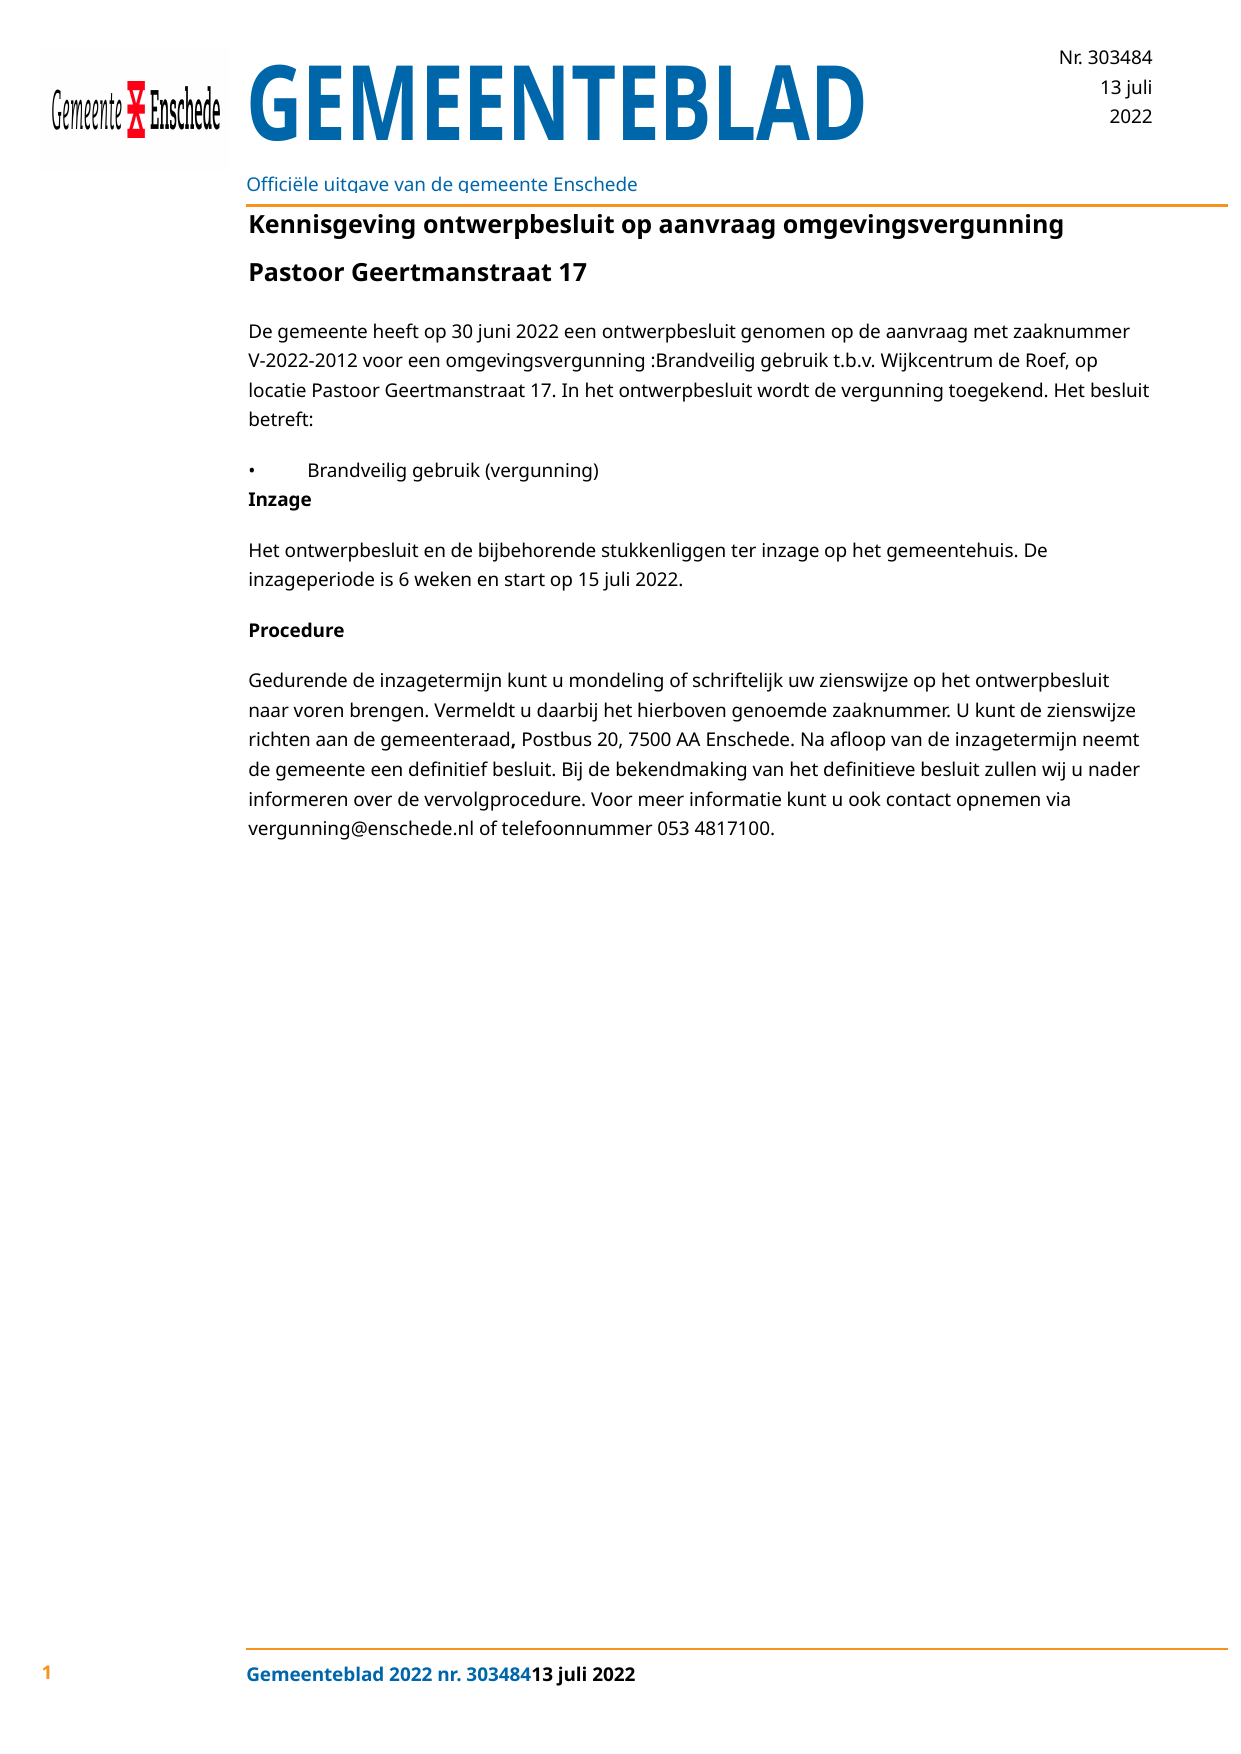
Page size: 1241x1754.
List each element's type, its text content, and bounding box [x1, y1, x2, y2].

text Het ontwerpbesluit en de bijbehorende stukkenliggen ter inzage op het gemeentehuis. De inzageperiode is 6 weken en start op 15 juli 2022. [248, 537, 1152, 592]
text De gemeente heeft op 30 juni 2022 een ontwerpbesluit genomen op de aanvraag met zaaknummer V-2022-2012 voor een omgevingsvergunning :Brandveilig gebruik t.b.v. Wijkcentrum de Roef, op locatie Pastoor Geertmanstraat 17. In het ontwerpbesluit wordt de vergunning toegekend. Het besluit betreft: [248, 318, 1152, 432]
list Brandveilig gebruik (vergunning) [248, 457, 1152, 483]
picture [41, 47, 231, 172]
text Inzage [248, 487, 1152, 512]
text Gedurende de inzagetermijn kunt u mondeling of schriftelijk uw zienswijze op het ontwerpbesluit naar voren brengen. Vermeldt u daarbij het hierboven genoemde zaaknummer. U kunt de zienswijze richten aan de gemeenteraad, Postbus 20, 7500 AA Enschede. Na afloop van de inzagetermijn neemt de gemeente een definitief besluit. Bij de bekendmaking van het definitieve besluit zullen wij u nader informeren over de vervolgprocedure. Voor meer informatie kunt u ook contact opnemen via vergunning@enschede.nl of telefoonnummer 053 4817100. [248, 667, 1152, 841]
text Kennisgeving ontwerpbesluit op aanvraag omgevingsvergunning Pastoor Geertmanstraat 17 [248, 207, 1152, 288]
text Procedure [248, 617, 1152, 643]
